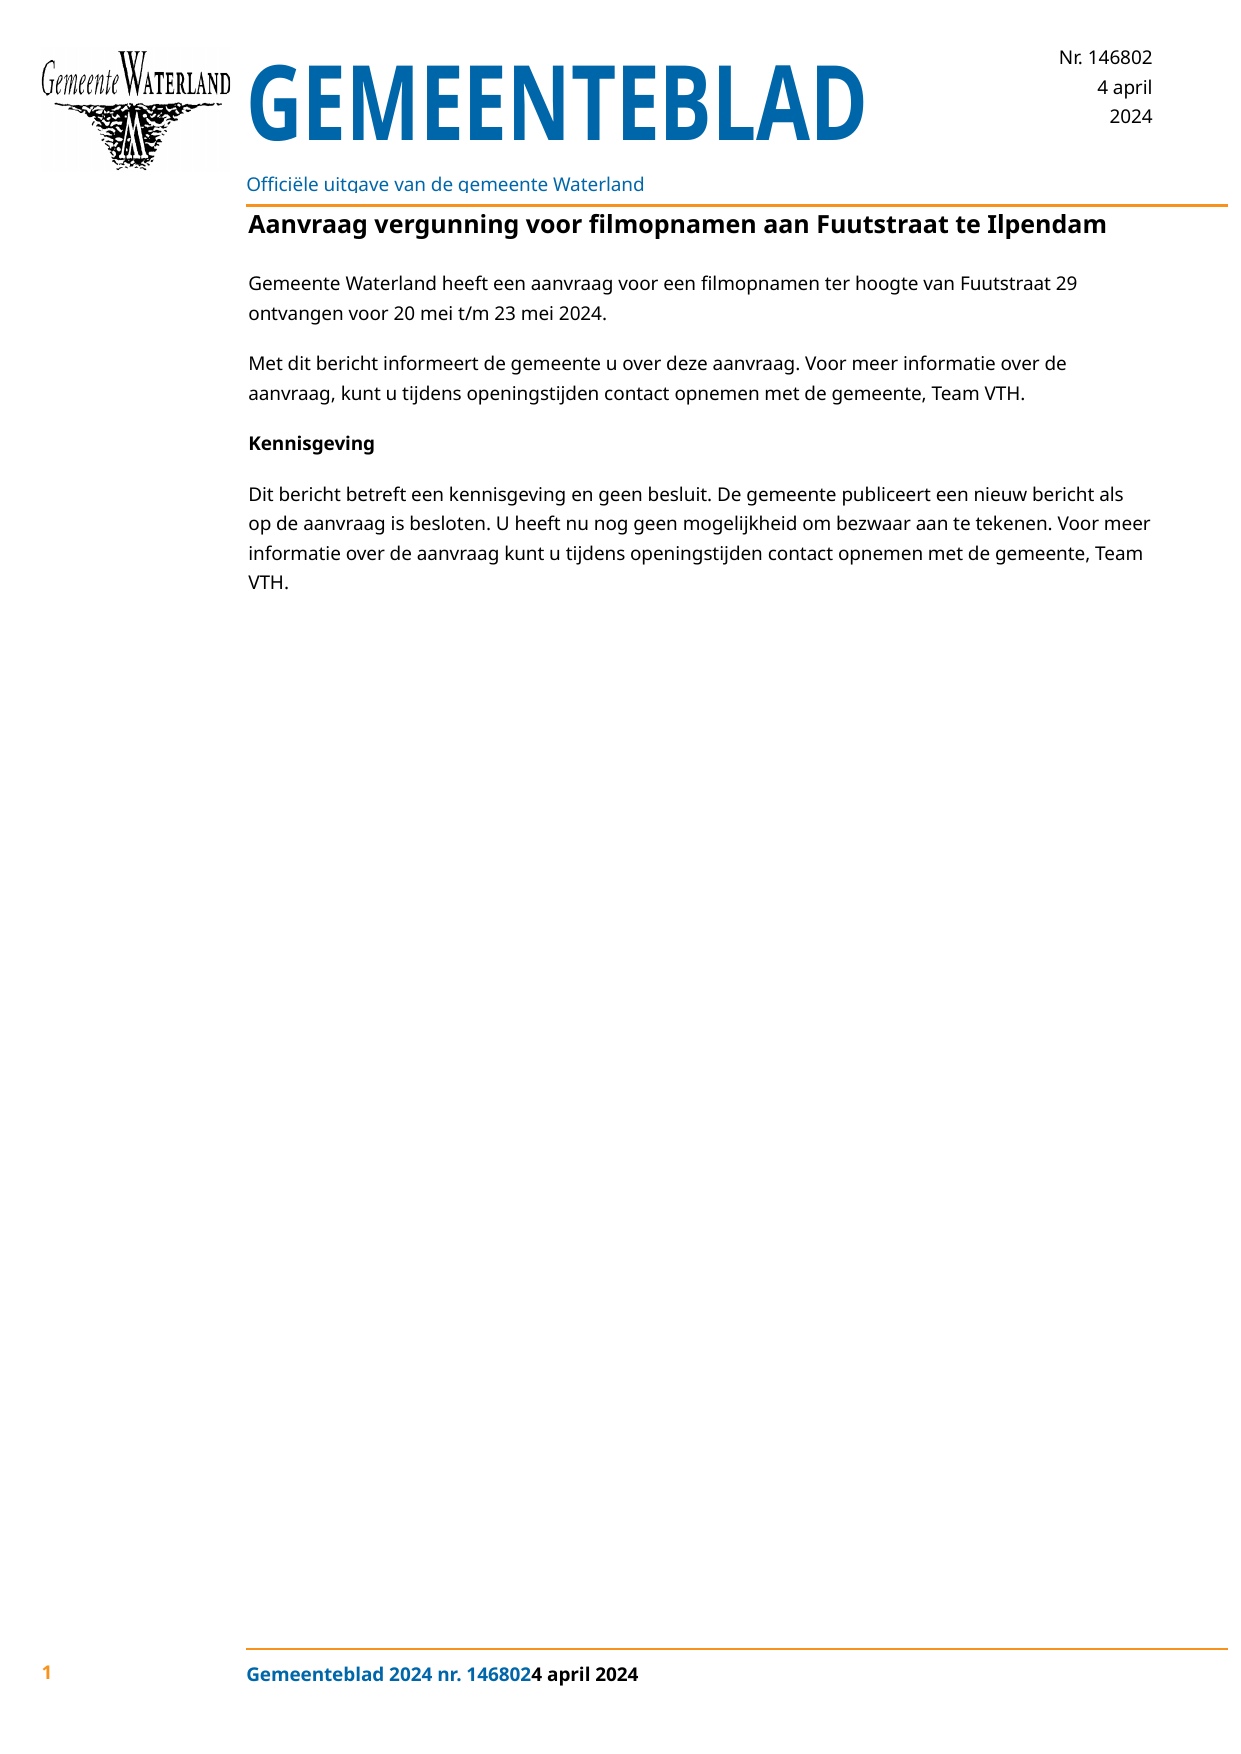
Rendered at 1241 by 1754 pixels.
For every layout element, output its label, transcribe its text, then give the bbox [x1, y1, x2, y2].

text Gemeente Waterland heeft een aanvraag voor een filmopnamen ter hoogte van Fuutstraat 29 ontvangen voor 20 mei t/m 23 mei 2024. [248, 270, 1152, 326]
text Aanvraag vergunning voor filmopnamen aan Fuutstraat te Ilpendam [248, 207, 1152, 241]
picture [41, 47, 231, 172]
text Dit bericht betreft een kennisgeving en geen besluit. De gemeente publiceert een nieuw bericht als op de aanvraag is besloten. U heeft nu nog geen mogelijkheid om bezwaar aan te tekenen. Voor meer informatie over de aanvraag kunt u tijdens openingstijden contact opnemen met de gemeente, Team VTH. [248, 481, 1152, 595]
text Met dit bericht informeert de gemeente u over deze aanvraag. Voor meer informatie over de aanvraag, kunt u tijdens openingstijden contact opnemen met de gemeente, Team VTH. [248, 350, 1152, 406]
text Kennisgeving [248, 430, 1152, 456]
